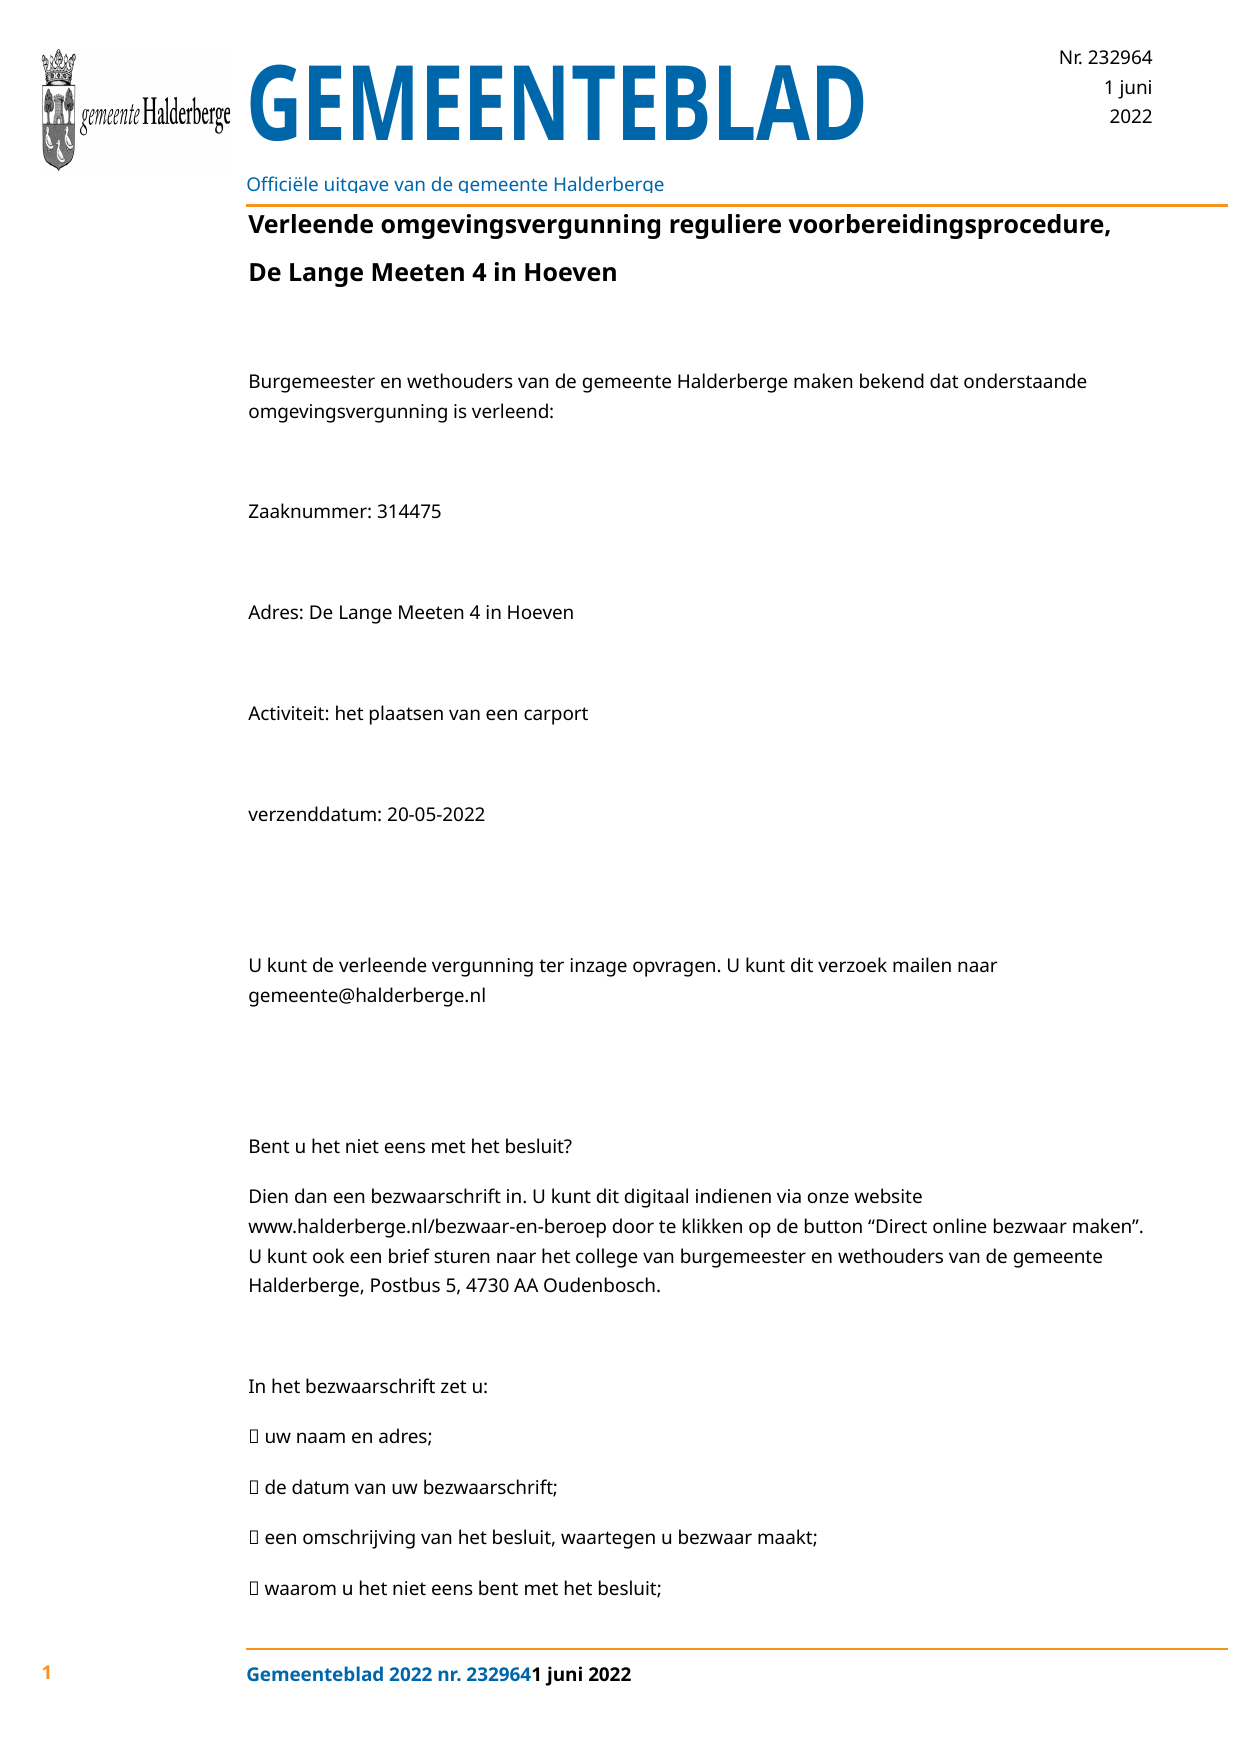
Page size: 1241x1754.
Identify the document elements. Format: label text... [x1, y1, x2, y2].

text Verleende omgevingsvergunning reguliere voorbereidingsprocedure, De Lange Meeten 4 in Hoeven [248, 207, 1152, 288]
text Adres: De Lange Meeten 4 in Hoeven [248, 599, 1152, 625]
text Bent u het niet eens met het besluit? [248, 1133, 1152, 1159]
text In het bezwaarschrift zet u: [248, 1373, 1152, 1399]
text Dien dan een bezwaarschrift in. U kunt dit digitaal indienen via onze website www.halderberge.nl/bezwaar-en-beroep door te klikken op de button “Direct online bezwaar maken”. U kunt ook een brief sturen naar het college van burgemeester en wethouders van de gemeente Halderberge, Postbus 5, 4730 AA Oudenbosch. [248, 1184, 1152, 1298]
text Activiteit: het plaatsen van een carport [248, 700, 1152, 726]
text U kunt de verleende vergunning ter inzage opvragen. U kunt dit verzoek mailen naar gemeente@halderberge.nl [248, 952, 1152, 1008]
text  waarom u het niet eens bent met het besluit; [248, 1575, 1152, 1601]
text  uw naam en adres; [248, 1424, 1152, 1449]
text Burgemeester en wethouders van de gemeente Halderberge maken bekend dat onderstaande omgevingsvergunning is verleend: [248, 368, 1152, 424]
text verzenddatum: 20-05-2022 [248, 801, 1152, 827]
text  een omschrijving van het besluit, waartegen u bezwaar maakt; [248, 1524, 1152, 1550]
text  de datum van uw bezwaarschrift; [248, 1474, 1152, 1500]
text Zaaknummer: 314475 [248, 499, 1152, 524]
picture [41, 47, 231, 172]
